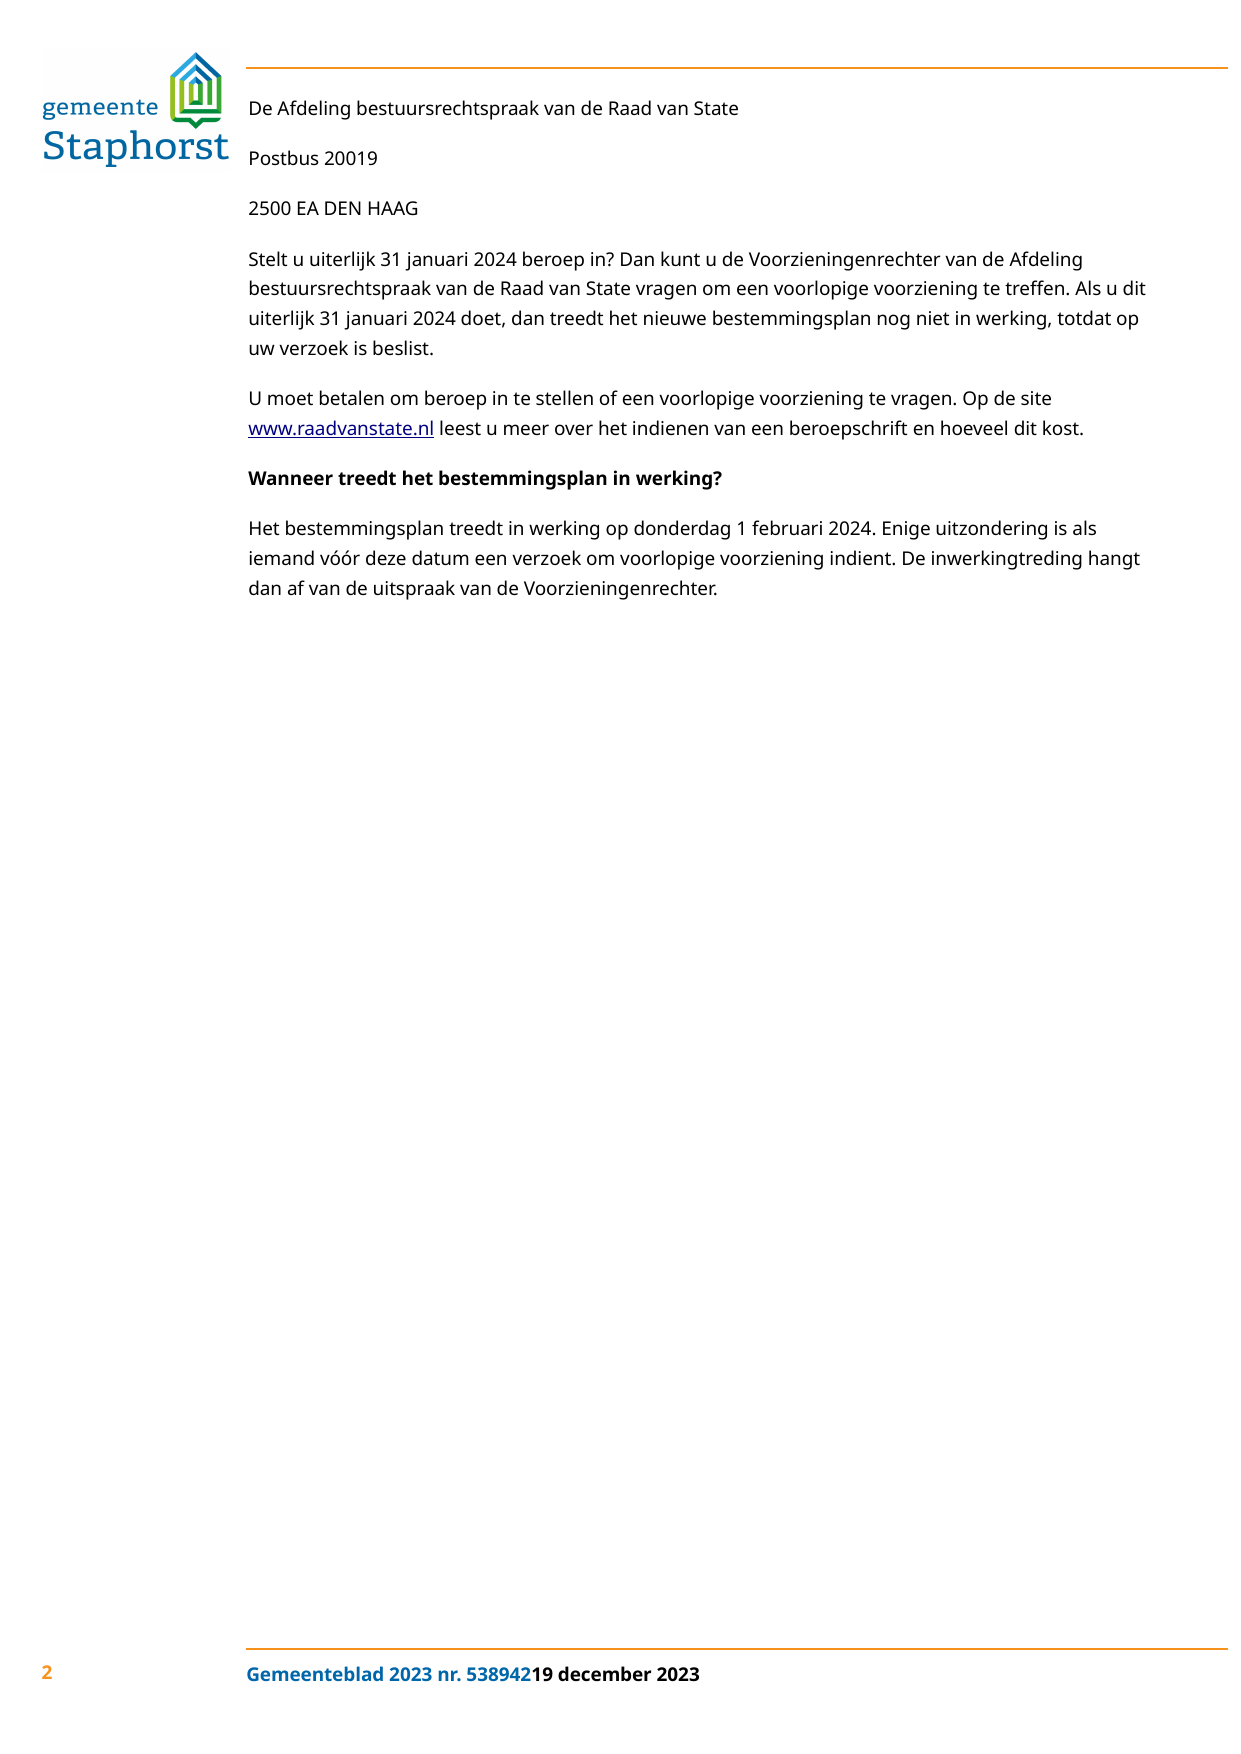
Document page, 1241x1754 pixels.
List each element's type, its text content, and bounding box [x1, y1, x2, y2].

text U moet betalen om beroep in te stellen of een voorlopige voorziening te vragen. Op de site www.raadvanstate.nl leest u meer over het indienen van een beroepschrift en hoeveel dit kost. [248, 385, 1152, 441]
text 2500 EA DEN HAAG [248, 196, 1152, 221]
text Wanneer treedt het bestemmingsplan in werking? [248, 465, 1152, 491]
picture [41, 47, 231, 172]
text De Afdeling bestuursrechtspraak van de Raad van State [248, 95, 1152, 121]
text Stelt u uiterlijk 31 januari 2024 beroep in? Dan kunt u de Voorzieningenrechter van de Afdeling bestuursrechtspraak van de Raad van State vragen om een voorlopige voorziening te treffen. Als u dit uiterlijk 31 januari 2024 doet, dan treedt het nieuwe bestemmingsplan nog niet in werking, totdat op uw verzoek is beslist. [248, 246, 1152, 361]
text Postbus 20019 [248, 145, 1152, 171]
text Het bestemmingsplan treedt in werking op donderdag 1 februari 2024. Enige uitzondering is als iemand vóór deze datum een verzoek om voorlopige voorziening indient. De inwerkingtreding hangt dan af van de uitspraak van de Voorzieningenrechter. [248, 516, 1152, 601]
